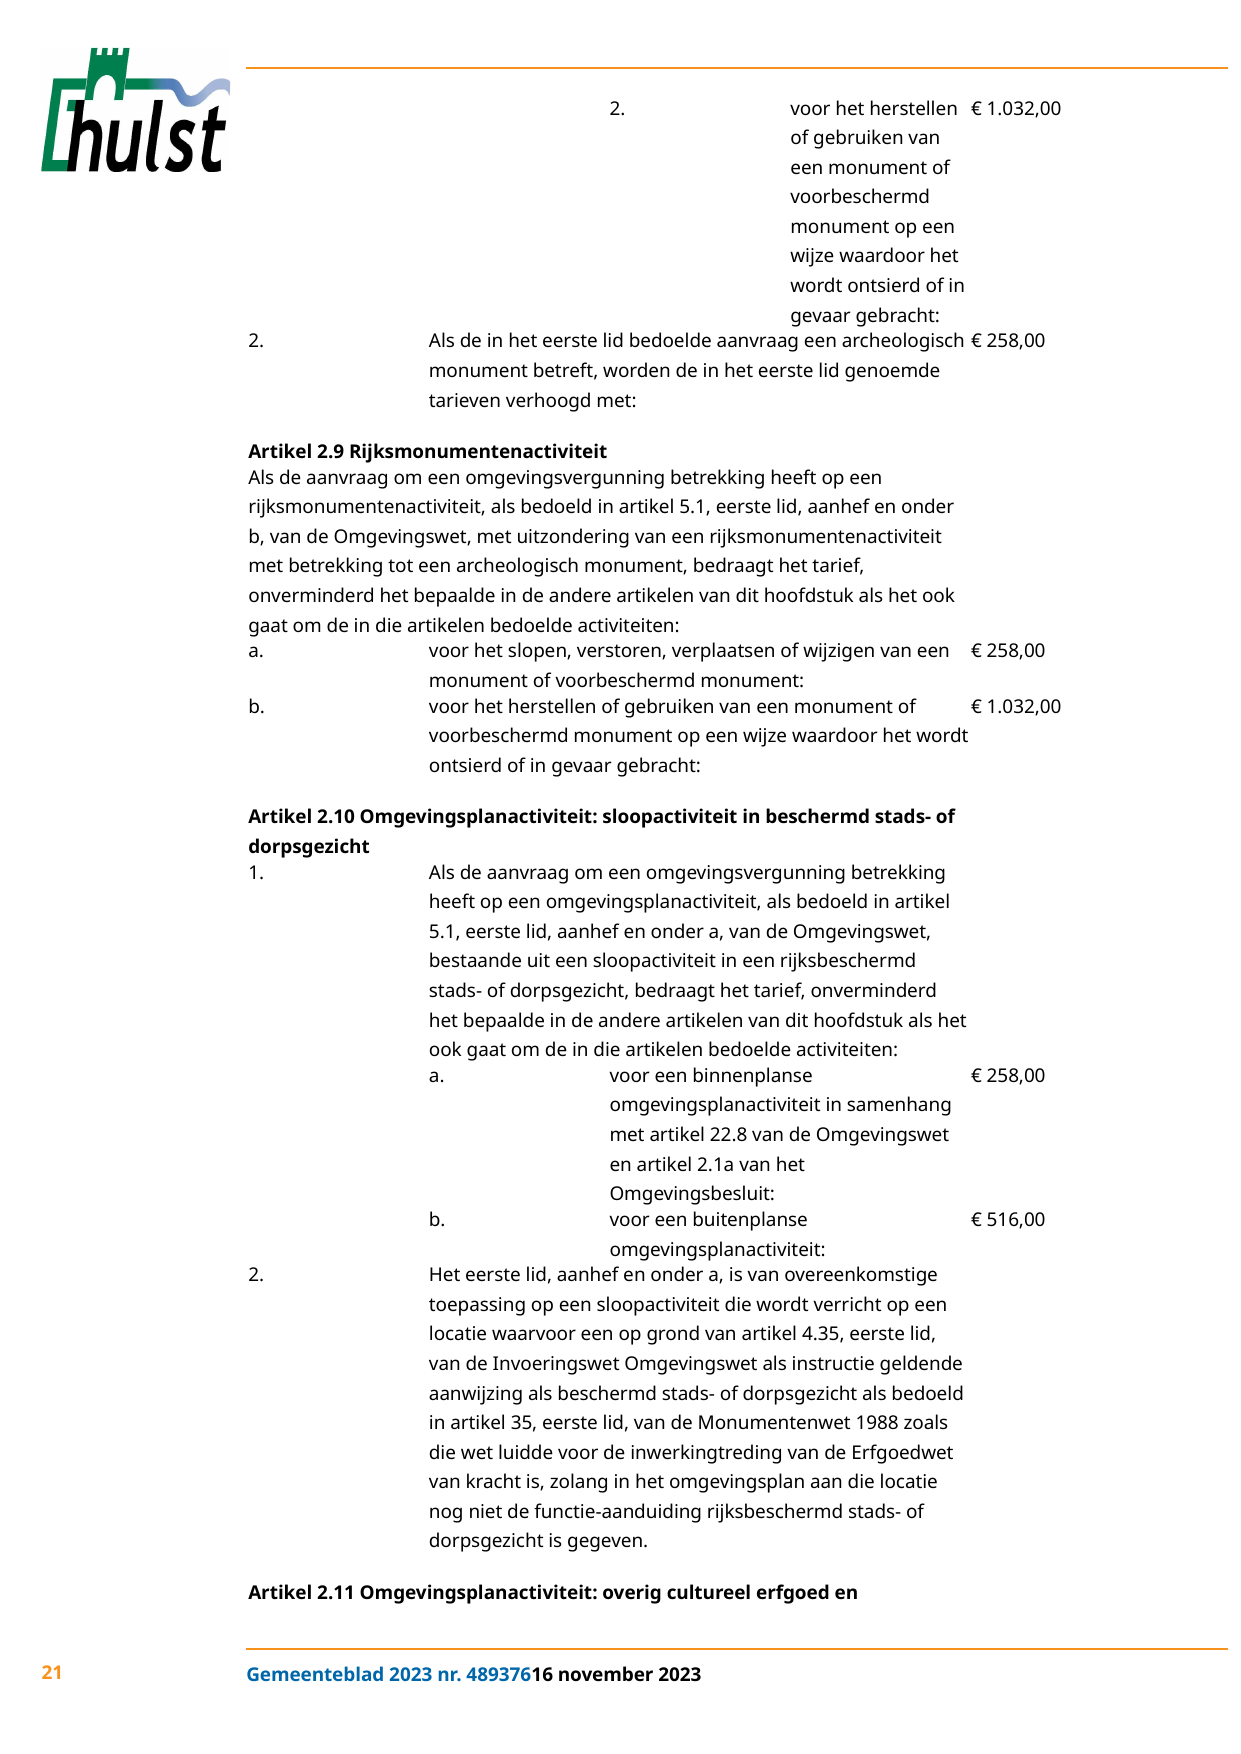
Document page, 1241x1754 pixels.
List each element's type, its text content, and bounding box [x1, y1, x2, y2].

table_cell voor het herstellen of gebruiken van een monument of voorbeschermd monument op een wijze waardoor het wordt ontsierd of in gevaar gebracht: [429, 693, 971, 778]
table_cell € 516,00 [971, 1206, 1152, 1261]
table_cell [971, 804, 1152, 859]
table_cell voor het slopen, verstoren, verplaatsen of wijzigen van een monument of voorbeschermd monument: [429, 638, 971, 693]
table_cell b. [248, 693, 429, 778]
table_cell [971, 464, 1152, 638]
table_cell [971, 413, 1152, 438]
table_cell a. [429, 1062, 609, 1206]
table_cell b. [429, 1206, 609, 1261]
table_cell [429, 95, 609, 328]
picture [41, 47, 231, 172]
table_cell Artikel 2.11 Omgevingsplanactiviteit: overig cultureel erfgoed en [248, 1579, 971, 1605]
table_cell [971, 859, 1152, 1062]
table_cell 1. [248, 859, 429, 1062]
table_cell voor een buitenplanse omgevingsplanactiviteit: [609, 1206, 971, 1261]
table_cell [971, 778, 1152, 803]
table_cell [429, 413, 971, 438]
table_cell € 258,00 [971, 1062, 1152, 1206]
table_cell Als de aanvraag om een omgevingsvergunning betrekking heeft op een omgevingsplanactiviteit, als bedoeld in artikel 5.1, eerste lid, aanhef en onder a, van de Omgevingswet, bestaande uit een sloopactiviteit in een rijksbeschermd stads- of dorpsgezicht, bedraagt het tarief, onverminderd het bepaalde in de andere artikelen van dit hoofdstuk als het ook gaat om de in die artikelen bedoelde activiteiten: [429, 859, 971, 1062]
table_cell [971, 1579, 1152, 1605]
table_cell Als de in het eerste lid bedoelde aanvraag een archeologisch monument betreft, worden de in het eerste lid genoemde tarieven verhoogd met: [429, 328, 971, 412]
table_cell 2. [609, 95, 790, 328]
table_cell Het eerste lid, aanhef en onder a, is van overeenkomstige toepassing op een sloopactiviteit die wordt verricht op een locatie waarvoor een op grond van artikel 4.35, eerste lid, van de Invoeringswet Omgevingswet als instructie geldende aanwijzing als beschermd stads- of dorpsgezicht als bedoeld in artikel 35, eerste lid, van de Monumentenwet 1988 zoals die wet luidde voor de inwerkingtreding van de Erfgoedwet van kracht is, zolang in het omgevingsplan aan die locatie nog niet de functie-aanduiding rijksbeschermd stads- of dorpsgezicht is gegeven. [429, 1261, 971, 1553]
table_cell [429, 1554, 971, 1579]
table_cell [248, 95, 429, 328]
table_cell a. [248, 638, 429, 693]
table_cell 2. [248, 328, 429, 412]
table_cell 2. [248, 1261, 429, 1553]
table_cell [971, 1554, 1152, 1579]
table_cell € 1.032,00 [971, 95, 1152, 328]
table_cell [248, 1554, 429, 1579]
table_cell [248, 1206, 429, 1261]
table_cell Artikel 2.9 Rijksmonumentenactiviteit [248, 438, 971, 464]
table_cell [429, 778, 971, 803]
table_cell Artikel 2.10 Omgevingsplanactiviteit: sloopactiviteit in beschermd stads- of dorpsgezicht [248, 804, 971, 859]
table_cell € 1.032,00 [971, 693, 1152, 778]
table_cell € 258,00 [971, 638, 1152, 693]
table_cell Als de aanvraag om een omgevingsvergunning betrekking heeft op een rijksmonumentenactiviteit, als bedoeld in artikel 5.1, eerste lid, aanhef en onder b, van de Omgevingswet, met uitzondering van een rijksmonumentenactiviteit met betrekking tot een archeologisch monument, bedraagt het tarief, onverminderd het bepaalde in de andere artikelen van dit hoofdstuk als het ook gaat om de in die artikelen bedoelde activiteiten: [248, 464, 971, 638]
table_cell [971, 1261, 1152, 1553]
table_cell [248, 778, 429, 803]
table_cell voor een binnenplanse omgevingsplanactiviteit in samenhang met artikel 22.8 van de Omgevingswet en artikel 2.1a van het Omgevingsbesluit: [609, 1062, 971, 1206]
table_cell [248, 1062, 429, 1206]
table_cell [971, 438, 1152, 464]
table_cell voor het herstellen of gebruiken van een monument of voorbeschermd monument op een wijze waardoor het wordt ontsierd of in gevaar gebracht: [790, 95, 971, 328]
table_cell € 258,00 [971, 328, 1152, 412]
table_cell [248, 413, 429, 438]
